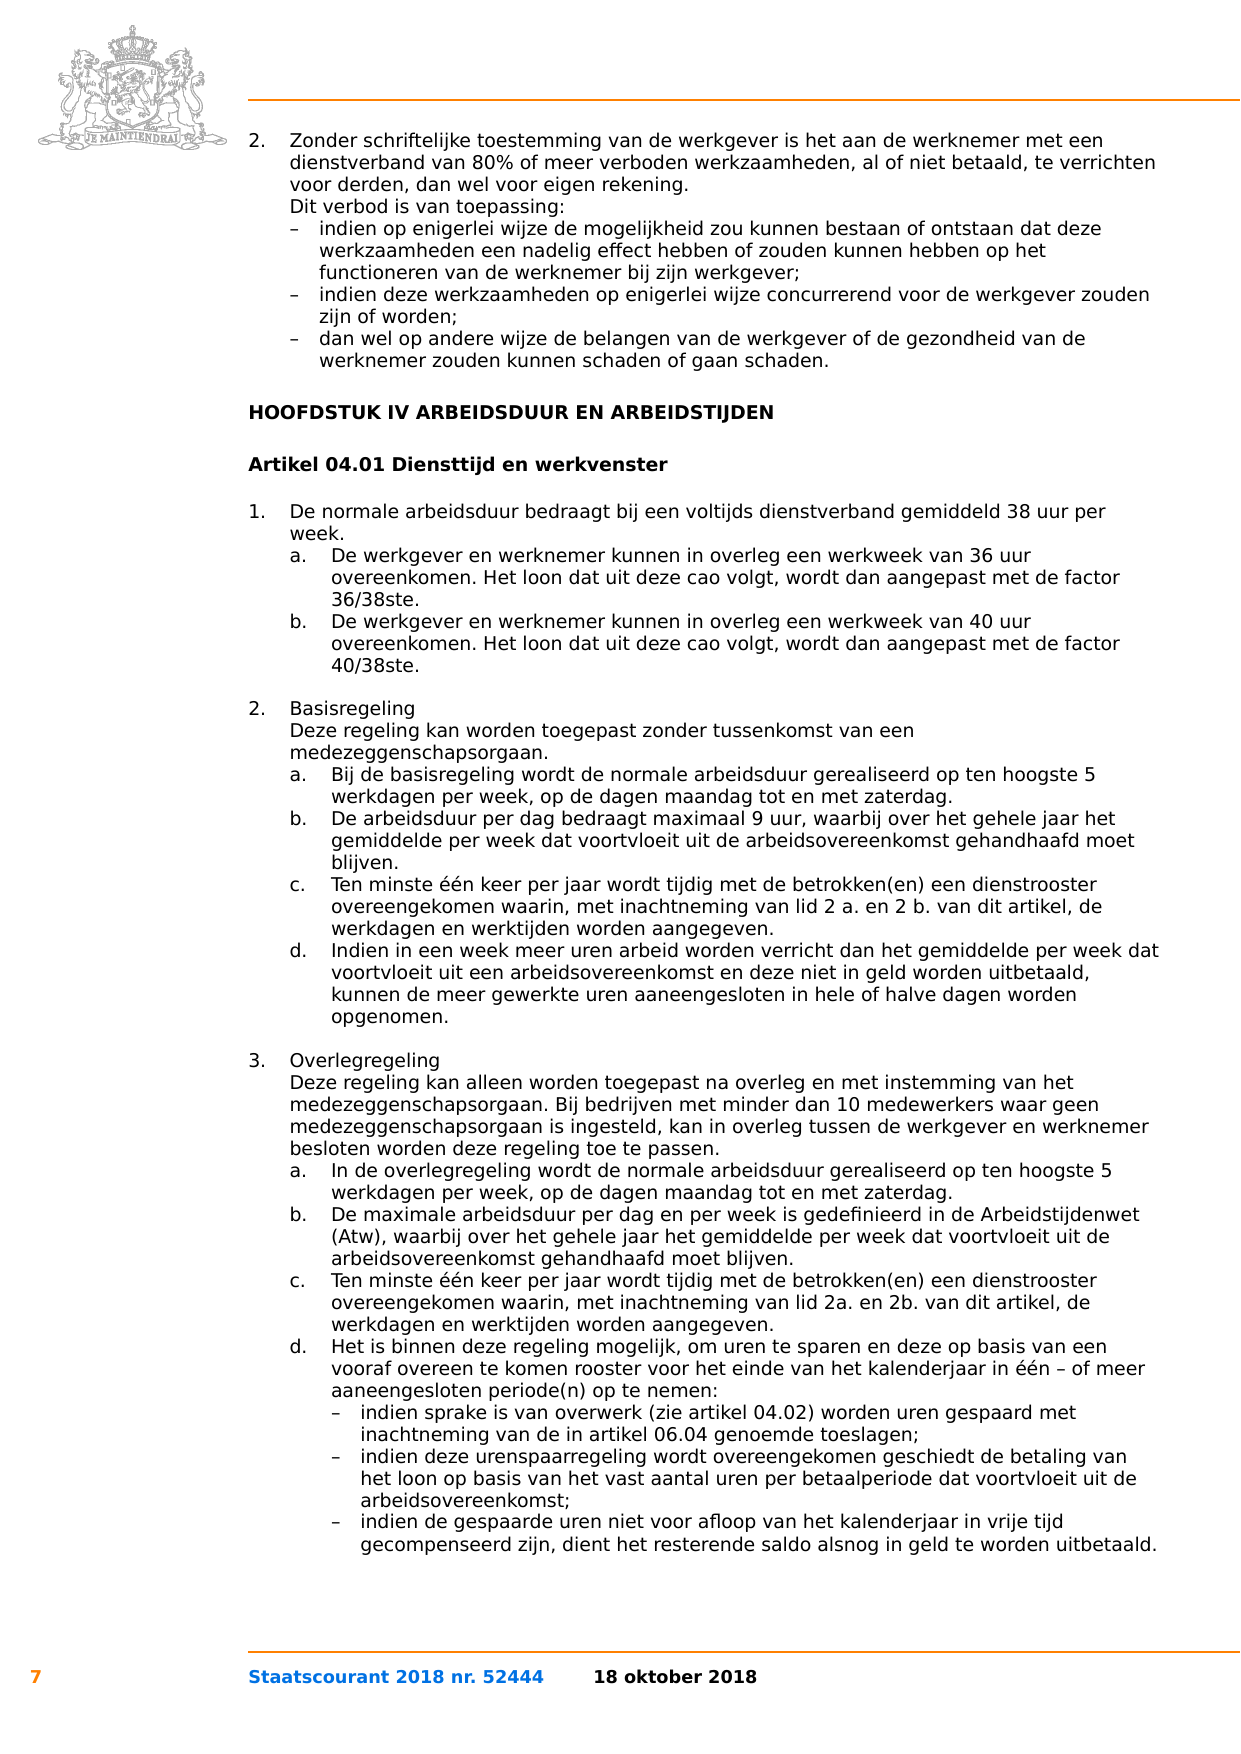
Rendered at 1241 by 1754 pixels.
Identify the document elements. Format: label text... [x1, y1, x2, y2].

text – indien de gespaarde uren niet voor afloop van het kalenderjaar in vrije tijd gecompenseerd zijn, dient het resterende saldo alsnog in geld te worden uitbetaald. [331, 1511, 1163, 1555]
text – indien sprake is van overwerk (zie artikel 04.02) worden uren gespaard met inachtneming van de in artikel 06.04 genoemde toeslagen; [331, 1402, 1163, 1446]
subtitle HOOFDSTUK IV ARBEIDSDUUR EN ARBEIDSTIJDEN [248, 402, 1163, 424]
text 1. De normale arbeidsduur bedraagt bij een voltijds dienstverband gemiddeld 38 uur per week. [248, 501, 1163, 544]
text d. Indien in een week meer uren arbeid worden verricht dan het gemiddelde per week dat voortvloeit uit een arbeidsovereenkomst en deze niet in geld worden uitbetaald, kunnen de meer gewerkte uren aaneengesloten in hele of halve dagen worden opgenomen. [289, 940, 1163, 1028]
text Deze regeling kan worden toegepast zonder tussenkomst van een medezeggenschapsorgaan. [289, 720, 1163, 764]
text – indien op enigerlei wijze de mogelijkheid zou kunnen bestaan of ontstaan dat deze werkzaamheden een nadelig effect hebben of zouden kunnen hebben op het functioneren van de werknemer bij zijn werkgever; [289, 218, 1163, 284]
text Dit verbod is van toepassing: [289, 196, 1163, 218]
text – indien deze urenspaarregeling wordt overeengekomen geschiedt de betaling van het loon op basis van het vast aantal uren per betaalperiode dat voortvloeit uit de arbeidsovereenkomst; [331, 1446, 1163, 1511]
text d. Het is binnen deze regeling mogelijk, om uren te sparen en deze op basis van een vooraf overeen te komen rooster voor het einde van het kalenderjaar in één – of meer aaneengesloten periode(n) op te nemen: [289, 1336, 1163, 1402]
text a. De werkgever en werknemer kunnen in overleg een werkweek van 36 uur overeenkomen. Het loon dat uit deze cao volgt, wordt dan aangepast met de factor 36/38ste. [289, 544, 1163, 611]
text a. Bij de basisregeling wordt de normale arbeidsduur gerealiseerd op ten hoogste 5 werkdagen per week, op de dagen maandag tot en met zaterdag. [289, 764, 1163, 808]
text b. De maximale arbeidsduur per dag en per week is gedefinieerd in de Arbeidstijdenwet (Atw), waarbij over het gehele jaar het gemiddelde per week dat voortvloeit uit de arbeidsovereenkomst gehandhaafd moet blijven. [289, 1204, 1163, 1270]
subtitle Artikel 04.01 Diensttijd en werkvenster [248, 454, 1163, 476]
text Deze regeling kan alleen worden toegepast na overleg en met instemming van het medezeggenschapsorgaan. Bij bedrijven met minder dan 10 medewerkers waar geen medezeggenschapsorgaan is ingesteld, kan in overleg tussen de werkgever en werknemer besloten worden deze regeling toe te passen. [289, 1072, 1163, 1160]
text 3. Overlegregeling [248, 1050, 1163, 1072]
text b. De werkgever en werknemer kunnen in overleg een werkweek van 40 uur overeenkomen. Het loon dat uit deze cao volgt, wordt dan aangepast met de factor 40/38ste. [289, 611, 1163, 676]
text b. De arbeidsduur per dag bedraagt maximaal 9 uur, waarbij over het gehele jaar het gemiddelde per week dat voortvloeit uit de arbeidsovereenkomst gehandhaafd moet blijven. [289, 808, 1163, 874]
text – dan wel op andere wijze de belangen van de werkgever of de gezondheid van de werknemer zouden kunnen schaden of gaan schaden. [289, 328, 1163, 372]
text c. Ten minste één keer per jaar wordt tijdig met de betrokken(en) een dienstrooster overeengekomen waarin, met inachtneming van lid 2 a. en 2 b. van dit artikel, de werkdagen en werktijden worden aangegeven. [289, 874, 1163, 940]
text 2. Zonder schriftelijke toestemming van de werkgever is het aan de werknemer met een dienstverband van 80% of meer verboden werkzaamheden, al of niet betaald, te verrichten voor derden, dan wel voor eigen rekening. [248, 130, 1163, 196]
text 2. Basisregeling [248, 698, 1163, 720]
text a. In de overlegregeling wordt de normale arbeidsduur gerealiseerd op ten hoogste 5 werkdagen per week, op de dagen maandag tot en met zaterdag. [289, 1160, 1163, 1204]
text – indien deze werkzaamheden op enigerlei wijze concurrerend voor de werkgever zouden zijn of worden; [289, 284, 1163, 328]
text c. Ten minste één keer per jaar wordt tijdig met de betrokken(en) een dienstrooster overeengekomen waarin, met inachtneming van lid 2a. en 2b. van dit artikel, de werkdagen en werktijden worden aangegeven. [289, 1270, 1163, 1336]
picture [38, 25, 227, 150]
